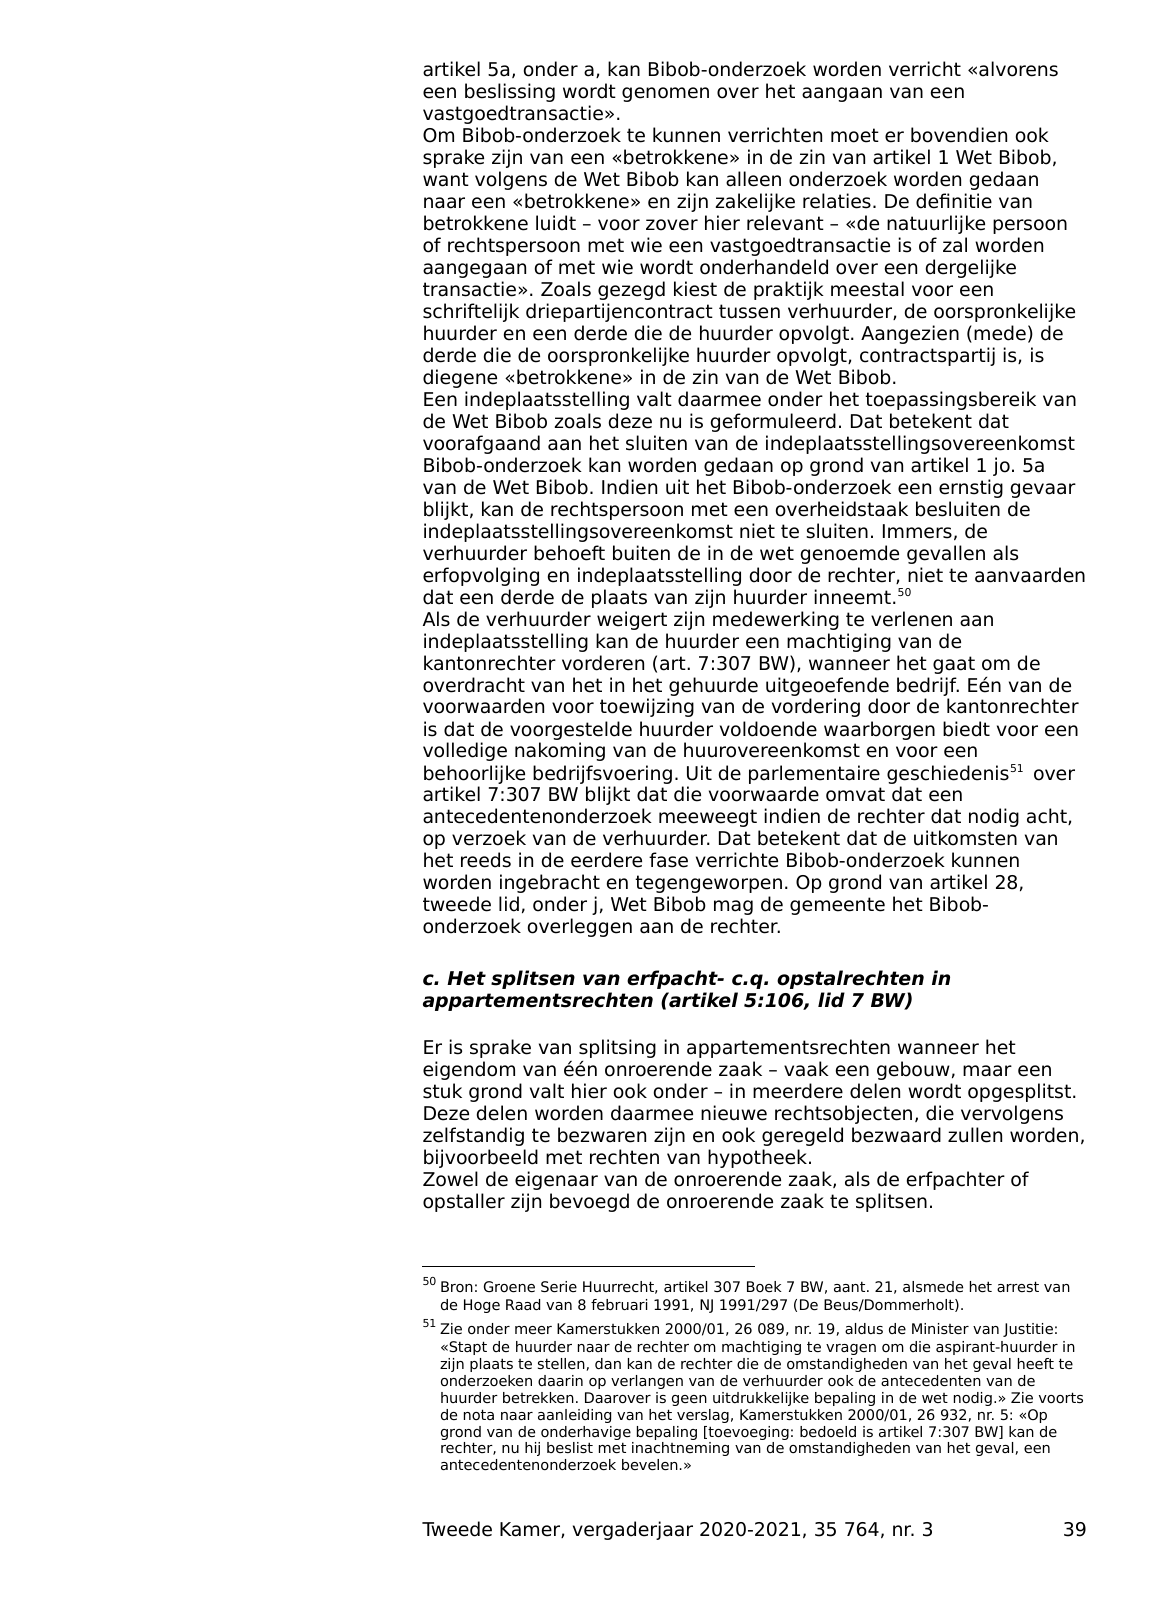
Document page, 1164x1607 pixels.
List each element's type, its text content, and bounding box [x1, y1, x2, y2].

text Een indeplaatsstelling valt daarmee onder het toepassingsbereik van de Wet Bibob zoals deze nu is geformuleerd. Dat betekent dat voorafgaand aan het sluiten van de indeplaatsstellingsovereenkomst Bibob-onderzoek kan worden gedaan op grond van artikel 1 jo. 5a van de Wet Bibob. Indien uit het Bibob-onderzoek een ernstig gevaar blijkt, kan de rechtspersoon met een overheidstaak besluiten de indeplaatsstellingsovereenkomst niet te sluiten. Immers, de verhuurder behoeft buiten de in de wet genoemde gevallen als erfopvolging en indeplaatsstelling door de rechter, niet te aanvaarden dat een derde de plaats van zijn huurder inneemt. [422, 389, 1087, 608]
text Als de verhuurder weigert zijn medewerking te verlenen aan indeplaatsstelling kan de huurder een machtiging van de kantonrechter vorderen (art. 7:307 BW), wanneer het gaat om de overdracht van het in het gehuurde uitgeoefende bedrijf. Eén van de voorwaarden voor toewijzing van de vordering door de kantonrechter is dat de voorgestelde huurder voldoende waarborgen biedt voor een volledige nakoming van de huurovereenkomst en voor een behoorlijke bedrijfsvoering. Uit de parlementaire geschiedenis over artikel 7:307 BW blijkt dat die voorwaarde omvat dat een antecedentenonderzoek meeweegt indien de rechter dat nodig acht, op verzoek van de verhuurder. Dat betekent dat de uitkomsten van het reeds in de eerdere fase verrichte Bibob-onderzoek kunnen worden ingebracht en tegengeworpen. Op grond van artikel 28, tweede lid, onder j, Wet Bibob mag de gemeente het Bibob-onderzoek overleggen aan de rechter. [422, 608, 1087, 938]
subtitle c. Het splitsen van erfpacht- c.q. opstalrechten in appartementsrechten (artikel 5:106, lid 7 BW) [422, 968, 1087, 1012]
text artikel 5a, onder a, kan Bibob-onderzoek worden verricht «alvorens een beslissing wordt genomen over het aangaan van een vastgoedtransactie». [422, 59, 1087, 125]
text Zie onder meer Kamerstukken 2000/01, 26 089, nr. 19, aldus de Minister van Justitie: «Stapt de huurder naar de rechter om machtiging te vragen om die aspirant-huurder in zijn plaats te stellen, dan kan de rechter die de omstandigheden van het geval heeft te onderzoeken daarin op verlangen van de verhuurder ook de antecedenten van de huurder betrekken. Daarover is geen uitdrukkelijke bepaling in de wet nodig.» Zie voorts de nota naar aanleiding van het verslag, Kamerstukken 2000/01, 26 932, nr. 5: «Op grond van de onderhavige bepaling [toevoeging: bedoeld is artikel 7:307 BW] kan de rechter, nu hij beslist met inachtneming van de omstandigheden van het geval, een antecedentenonderzoek bevelen.» [422, 1317, 1087, 1474]
text Er is sprake van splitsing in appartementsrechten wanneer het eigendom van één onroerende zaak – vaak een gebouw, maar een stuk grond valt hier ook onder – in meerdere delen wordt opgesplitst. Deze delen worden daarmee nieuwe rechtsobjecten, die vervolgens zelfstandig te bezwaren zijn en ook geregeld bezwaard zullen worden, bijvoorbeeld met rechten van hypotheek. [422, 1037, 1087, 1169]
text Om Bibob-onderzoek te kunnen verrichten moet er bovendien ook sprake zijn van een «betrokkene» in de zin van artikel 1 Wet Bibob, want volgens de Wet Bibob kan alleen onderzoek worden gedaan naar een «betrokkene» en zijn zakelijke relaties. De definitie van betrokkene luidt – voor zover hier relevant – «de natuurlijke persoon of rechtspersoon met wie een vastgoedtransactie is of zal worden aangegaan of met wie wordt onderhandeld over een dergelijke transactie». Zoals gezegd kiest de praktijk meestal voor een schriftelijk driepartijencontract tussen verhuurder, de oorspronkelijke huurder en een derde die de huurder opvolgt. Aangezien (mede) de derde die de oorspronkelijke huurder opvolgt, contractspartij is, is diegene «betrokkene» in de zin van de Wet Bibob. [422, 125, 1087, 389]
text Zowel de eigenaar van de onroerende zaak, als de erfpachter of opstaller zijn bevoegd de onroerende zaak te splitsen. [422, 1169, 1087, 1213]
text Bron: Groene Serie Huurrecht, artikel 307 Boek 7 BW, aant. 21, alsmede het arrest van de Hoge Raad van 8 februari 1991, NJ 1991/297 (De Beus/Dommerholt). [422, 1275, 1087, 1314]
